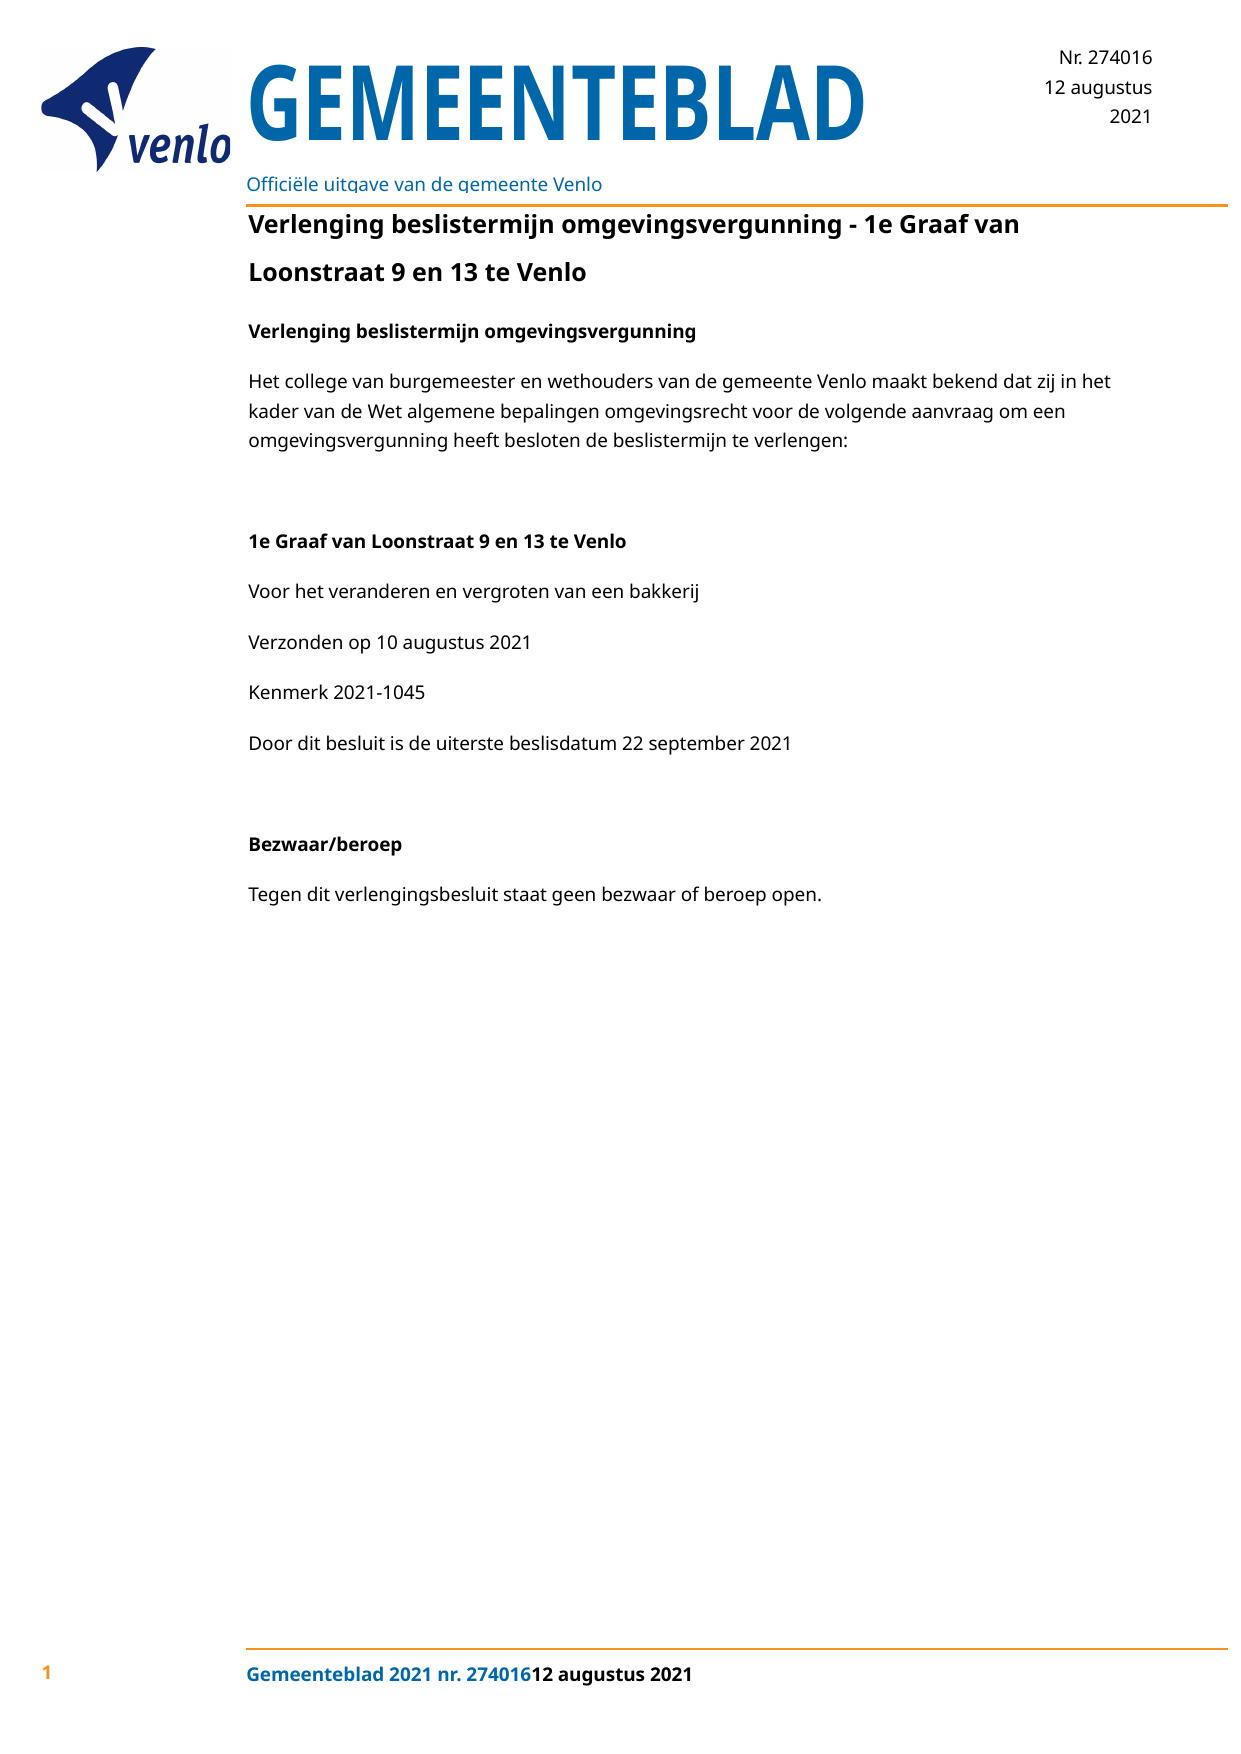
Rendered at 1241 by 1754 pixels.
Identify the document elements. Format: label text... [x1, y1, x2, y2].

text Bezwaar/beroep [248, 831, 1152, 857]
text 1e Graaf van Loonstraat 9 en 13 te Venlo [248, 528, 1152, 554]
text Verlenging beslistermijn omgevingsvergunning - 1e Graaf van Loonstraat 9 en 13 te Venlo [248, 207, 1152, 288]
text Voor het veranderen en vergroten van een bakkerij [248, 579, 1152, 604]
text Verlenging beslistermijn omgevingsvergunning [248, 318, 1152, 344]
picture [41, 47, 231, 172]
text Tegen dit verlengingsbesluit staat geen bezwaar of beroep open. [248, 881, 1152, 907]
text Verzonden op 10 augustus 2021 [248, 629, 1152, 655]
text Kenmerk 2021-1045 [248, 679, 1152, 705]
text Door dit besluit is de uiterste beslisdatum 22 september 2021 [248, 730, 1152, 756]
text Het college van burgemeester en wethouders van de gemeente Venlo maakt bekend dat zij in het kader van de Wet algemene bepalingen omgevingsrecht voor de volgende aanvraag om een omgevingsvergunning heeft besloten de beslistermijn te verlengen: [248, 368, 1152, 453]
